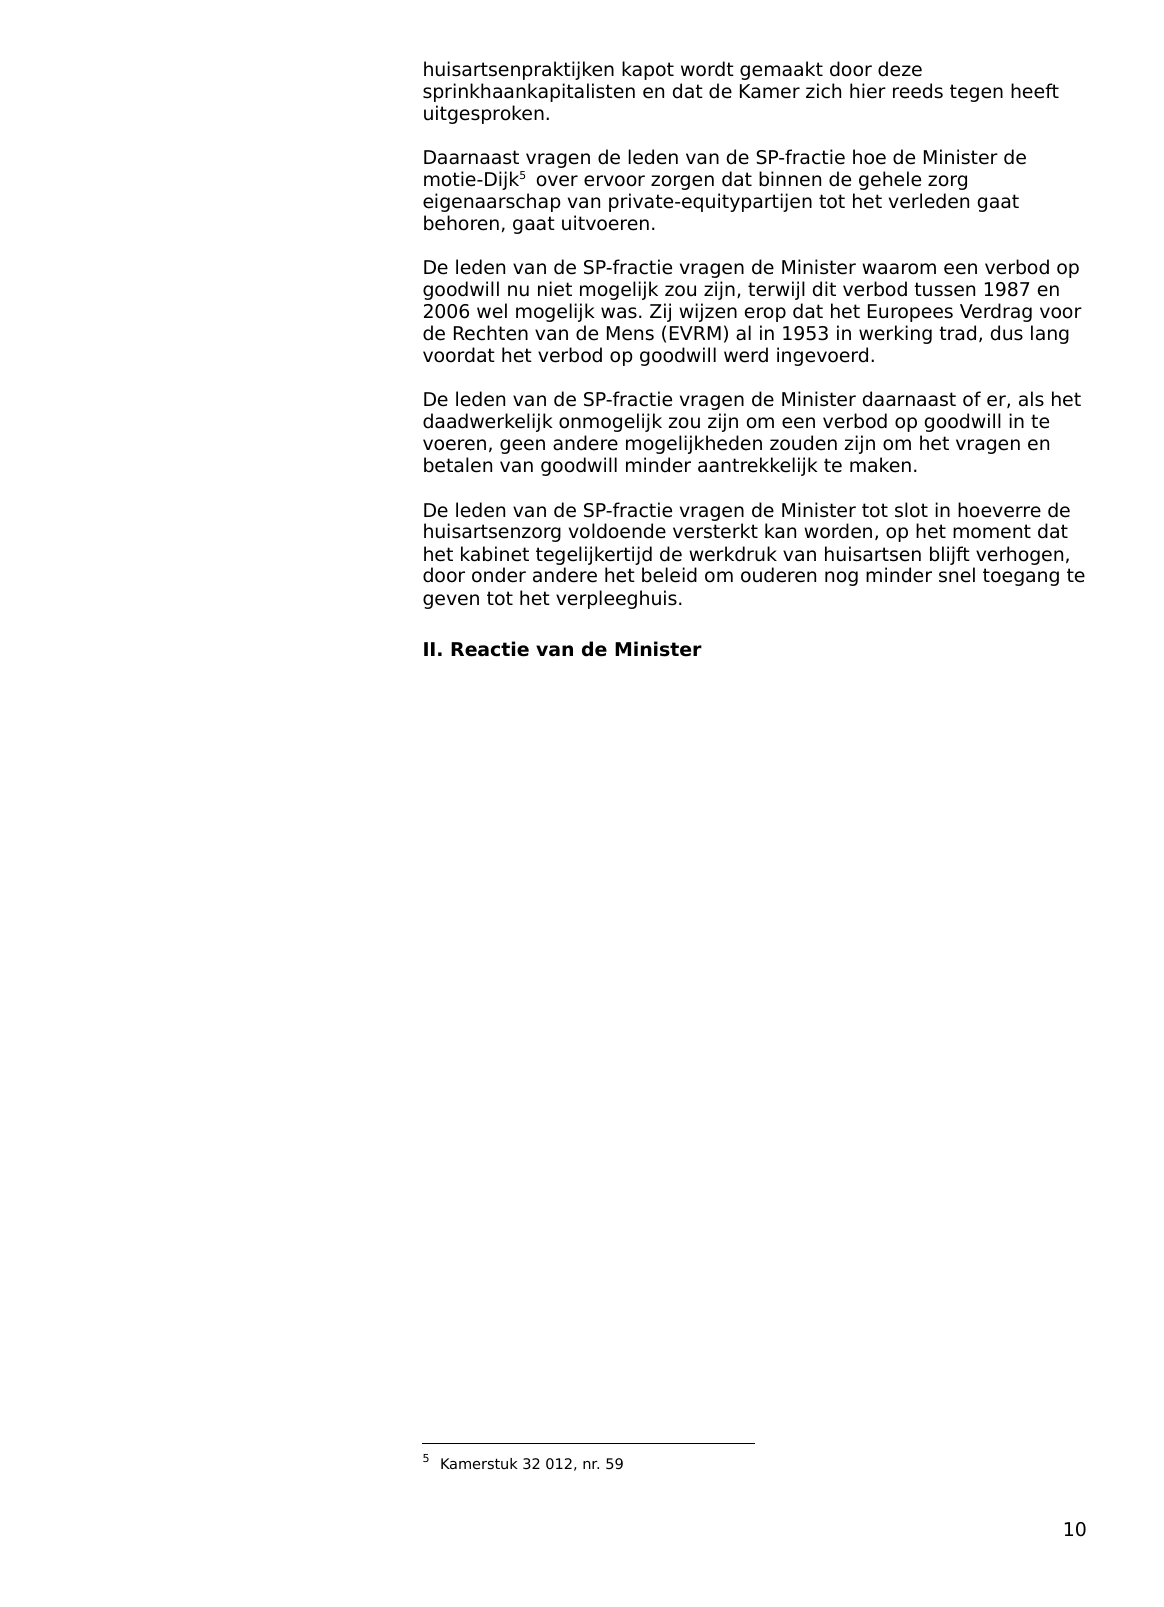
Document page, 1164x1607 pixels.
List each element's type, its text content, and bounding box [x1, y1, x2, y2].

text huisartsenpraktijken kapot wordt gemaakt door deze sprinkhaankapitalisten en dat de Kamer zich hier reeds tegen heeft uitgesproken. [422, 59, 1087, 125]
text Kamerstuk 32 012, nr. 59 [422, 1452, 1087, 1474]
subtitle II. Reactie van de Minister [422, 639, 1087, 661]
text Daarnaast vragen de leden van de SP-fractie hoe de Minister de motie-Dijk over ervoor zorgen dat binnen de gehele zorg eigenaarschap van private-equitypartijen tot het verleden gaat behoren, gaat uitvoeren. [422, 147, 1087, 235]
text De leden van de SP-fractie vragen de Minister tot slot in hoeverre de huisartsenzorg voldoende versterkt kan worden, op het moment dat het kabinet tegelijkertijd de werkdruk van huisartsen blijft verhogen, door onder andere het beleid om ouderen nog minder snel toegang te geven tot het verpleeghuis. [422, 499, 1087, 609]
text De leden van de SP-fractie vragen de Minister daarnaast of er, als het daadwerkelijk onmogelijk zou zijn om een verbod op goodwill in te voeren, geen andere mogelijkheden zouden zijn om het vragen en betalen van goodwill minder aantrekkelijk te maken. [422, 389, 1087, 477]
text De leden van de SP-fractie vragen de Minister waarom een verbod op goodwill nu niet mogelijk zou zijn, terwijl dit verbod tussen 1987 en 2006 wel mogelijk was. Zij wijzen erop dat het Europees Verdrag voor de Rechten van de Mens (EVRM) al in 1953 in werking trad, dus lang voordat het verbod op goodwill werd ingevoerd. [422, 257, 1087, 367]
